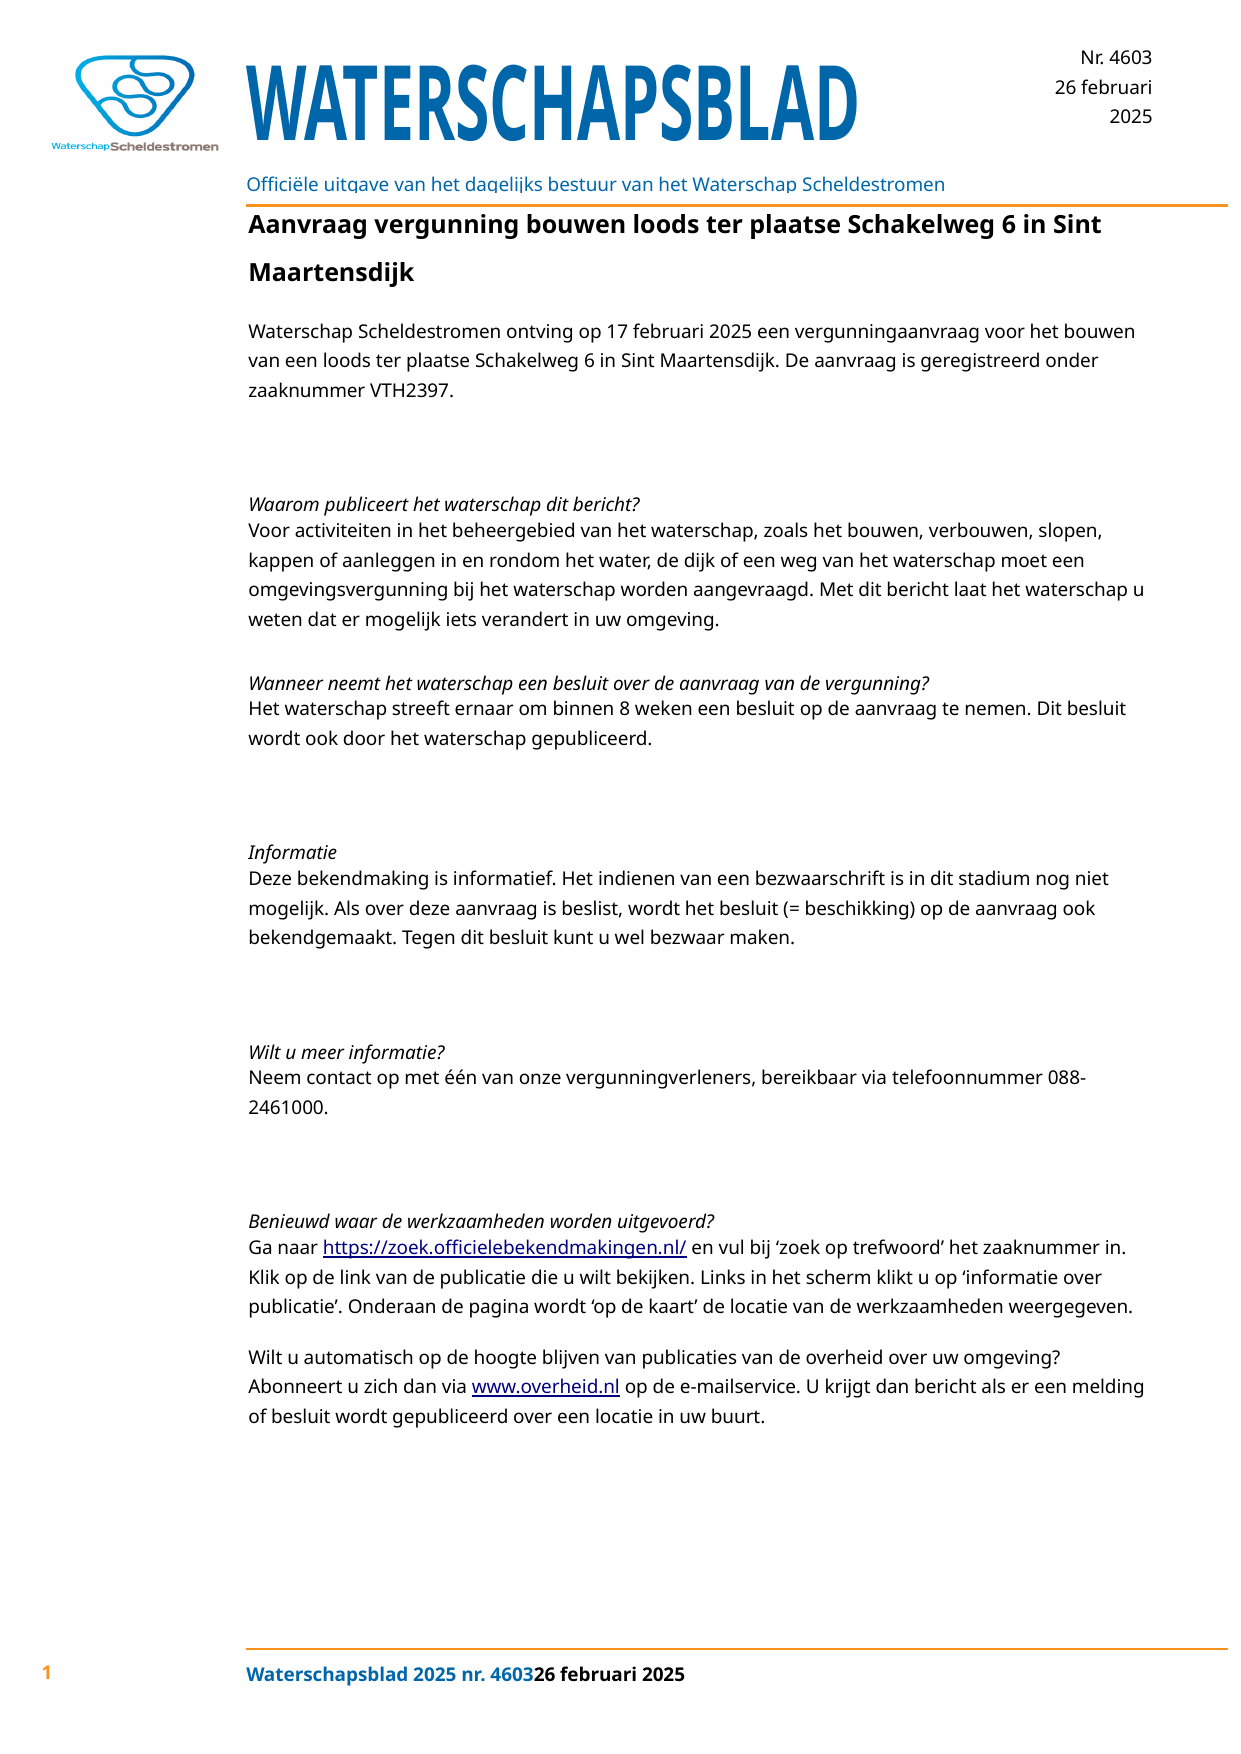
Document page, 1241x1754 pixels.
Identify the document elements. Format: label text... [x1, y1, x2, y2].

text Neem contact op met één van onze vergunningverleners, bereikbaar via telefoonnummer 088-2461000. [248, 1064, 1152, 1120]
text Waterschap Scheldestromen ontving op 17 februari 2025 een vergunningaanvraag voor het bouwen van een loods ter plaatse Schakelweg 6 in Sint Maartensdijk. De aanvraag is geregistreerd onder zaaknummer VTH2397. [248, 318, 1152, 403]
text Waarom publiceert het waterschap dit bericht? [248, 491, 1152, 517]
text Voor activiteiten in het beheergebied van het waterschap, zoals het bouwen, verbouwen, slopen, kappen of aanleggen in en rondom het water, de dijk of een weg van het waterschap moet een omgevingsvergunning bij het waterschap worden aangevraagd. Met dit bericht laat het waterschap u weten dat er mogelijk iets verandert in uw omgeving. [248, 517, 1152, 632]
text Ga naar https://zoek.officielebekendmakingen.nl/ en vul bij ‘zoek op trefwoord’ het zaaknummer in. Klik op de link van de publicatie die u wilt bekijken. Links in het scherm klikt u op ‘informatie over publicatie’. Onderaan de pagina wordt ‘op de kaart’ de locatie van de werkzaamheden weergegeven. [248, 1234, 1152, 1319]
text Wilt u meer informatie? [248, 1039, 1152, 1064]
picture [41, 47, 231, 172]
text Het waterschap streeft ernaar om binnen 8 weken een besluit op de aanvraag te nemen. Dit besluit wordt ook door het waterschap gepubliceerd. [248, 696, 1152, 751]
text Aanvraag vergunning bouwen loods ter plaatse Schakelweg 6 in Sint Maartensdijk [248, 207, 1152, 288]
text Wanneer neemt het waterschap een besluit over de aanvraag van de vergunning? [248, 670, 1152, 696]
text Wilt u automatisch op de hoogte blijven van publicaties van de overheid over uw omgeving? Abonneert u zich dan via www.overheid.nl op de e-mailservice. U krijgt dan bericht als er een melding of besluit wordt gepubliceerd over een locatie in uw buurt. [248, 1344, 1152, 1429]
text Benieuwd waar de werkzaamheden worden uitgevoerd? [248, 1208, 1152, 1234]
text Deze bekendmaking is informatief. Het indienen van een bezwaarschrift is in dit stadium nog niet mogelijk. Als over deze aanvraag is beslist, wordt het besluit (= beschikking) op de aanvraag ook bekendgemaakt. Tegen dit besluit kunt u wel bezwaar maken. [248, 865, 1152, 950]
text Informatie [248, 839, 1152, 865]
